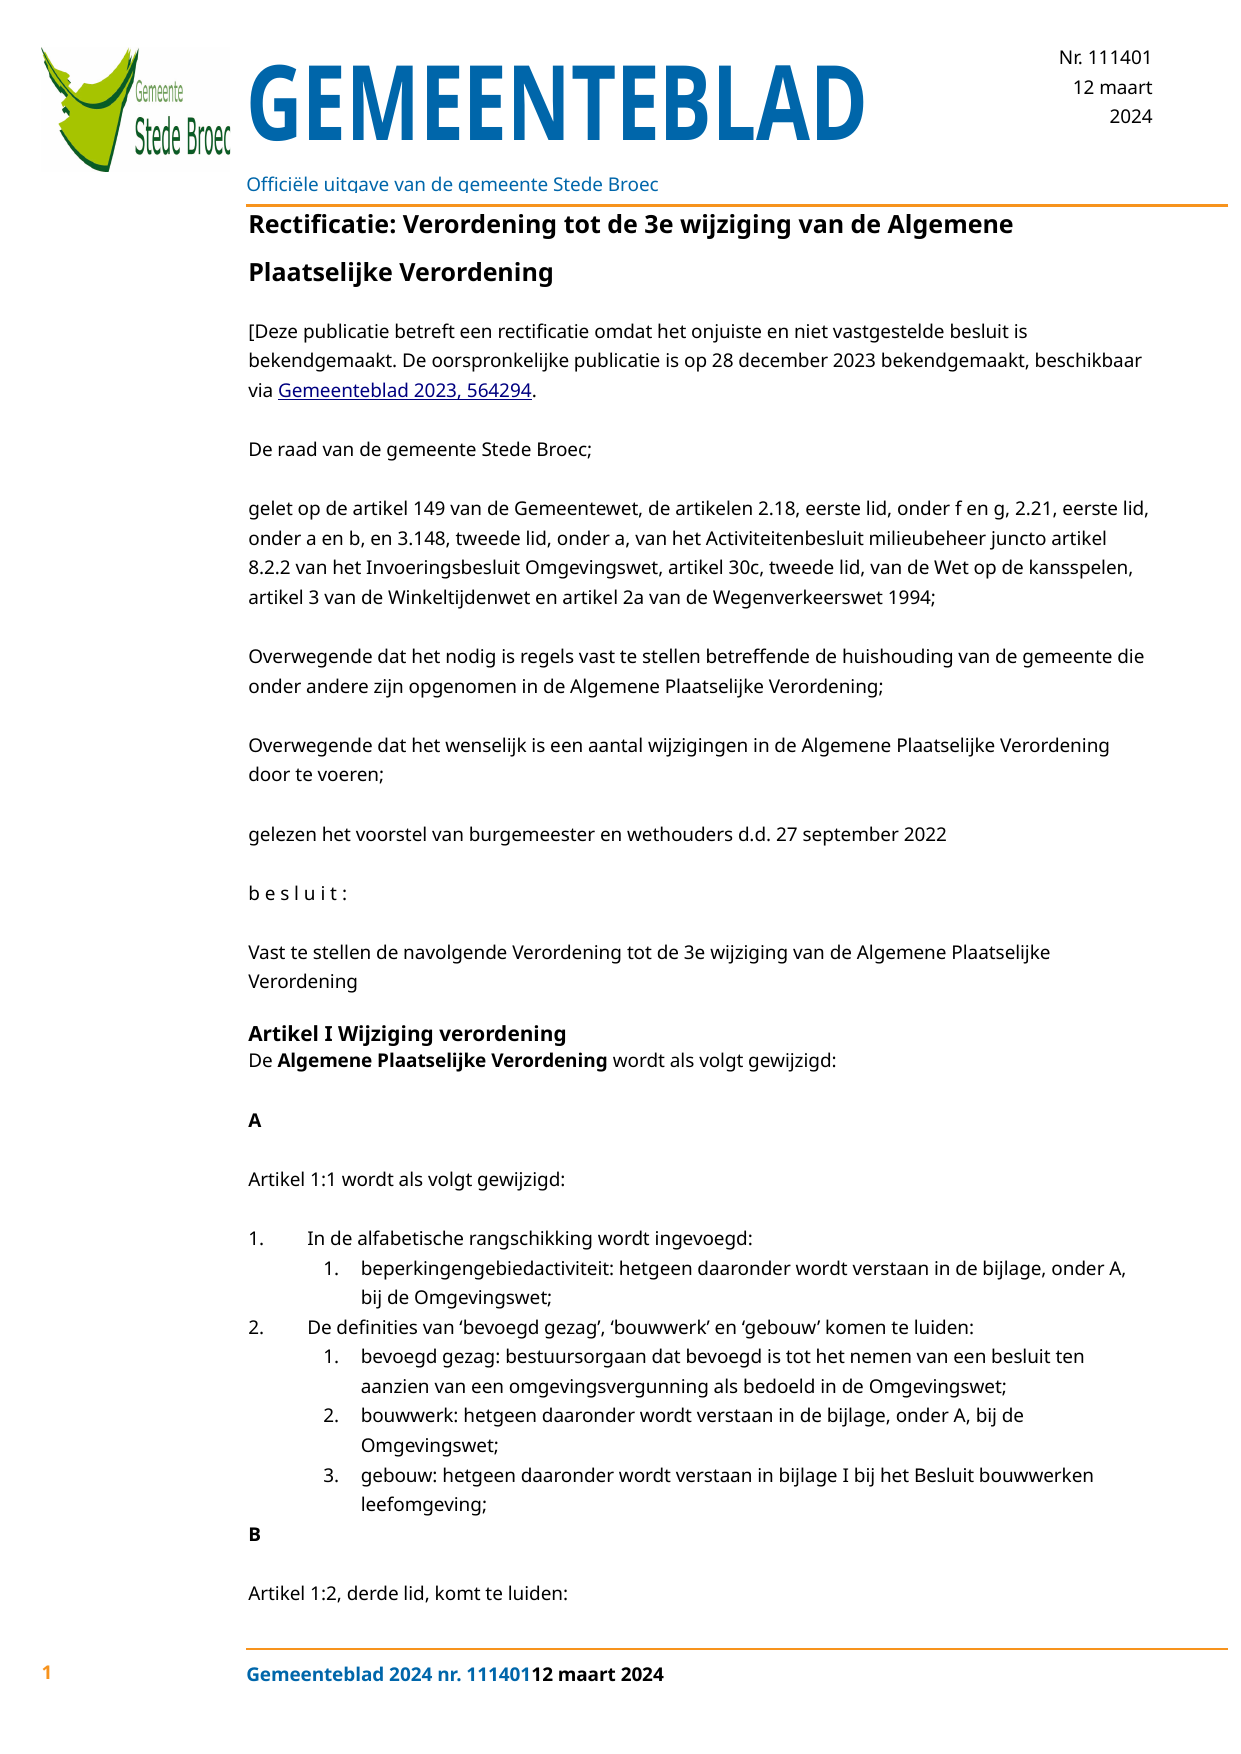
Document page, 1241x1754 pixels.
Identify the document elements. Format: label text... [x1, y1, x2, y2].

text gelezen het voorstel van burgemeester en wethouders d.d. 27 september 2022 [248, 821, 1152, 847]
text A [248, 1107, 1152, 1132]
text Artikel 1:2, derde lid, komt te luiden: [248, 1580, 1152, 1606]
text De Algemene Plaatselijke Verordening wordt als volgt gewijzigd: [248, 1048, 1152, 1073]
list bevoegd gezag: bestuursorgaan dat bevoegd is tot het nemen van een besluit ten aanzien van een omgevingsvergunning als bedoeld in de Omgevingswet; [323, 1343, 1152, 1399]
text B [248, 1521, 1152, 1547]
text Vast te stellen de navolgende Verordening tot de 3e wijziging van de Algemene Plaatselijke Verordening [248, 939, 1152, 994]
text Overwegende dat het nodig is regels vast te stellen betreffende de huishouding van de gemeente die onder andere zijn opgenomen in de Algemene Plaatselijke Verordening; [248, 643, 1152, 699]
list beperkingengebiedactiviteit: hetgeen daaronder wordt verstaan in de bijlage, onder A, bij de Omgevingswet; [323, 1255, 1152, 1310]
text Artikel 1:1 wordt als volgt gewijzigd: [248, 1166, 1152, 1192]
list gebouw: hetgeen daaronder wordt verstaan in bijlage I bij het Besluit bouwwerken leefomgeving; [323, 1462, 1152, 1517]
text [Deze publicatie betreft een rectificatie omdat het onjuiste en niet vastgestelde besluit is bekendgemaakt. De oorspronkelijke publicatie is op 28 december 2023 bekendgemaakt, beschikbaar via Gemeenteblad 2023, 564294. [248, 318, 1152, 403]
list In de alfabetische rangschikking wordt ingevoegd: [248, 1225, 1152, 1251]
text De raad van de gemeente Stede Broec; [248, 436, 1152, 462]
text Artikel I Wijziging verordening [248, 1019, 1152, 1048]
text Overwegende dat het wenselijk is een aantal wijzigingen in de Algemene Plaatselijke Verordening door te voeren; [248, 732, 1152, 787]
text Rectificatie: Verordening tot de 3e wijziging van de Algemene Plaatselijke Verordening [248, 207, 1152, 288]
list De definities van ‘bevoegd gezag’, ‘bouwwerk’ en ‘gebouw’ komen te luiden: [248, 1314, 1152, 1339]
picture [41, 47, 231, 172]
text b e s l u i t : [248, 880, 1152, 906]
list bouwwerk: hetgeen daaronder wordt verstaan in de bijlage, onder A, bij de Omgevingswet; [323, 1403, 1152, 1458]
text gelet op de artikel 149 van de Gemeentewet, de artikelen 2.18, eerste lid, onder f en g, 2.21, eerste lid, onder a en b, en 3.148, tweede lid, onder a, van het Activiteitenbesluit milieubeheer juncto artikel 8.2.2 van het Invoeringsbesluit Omgevingswet, artikel 30c, tweede lid, van de Wet op de kansspelen, artikel 3 van de Winkeltijdenwet en artikel 2a van de Wegenverkeerswet 1994; [248, 495, 1152, 610]
